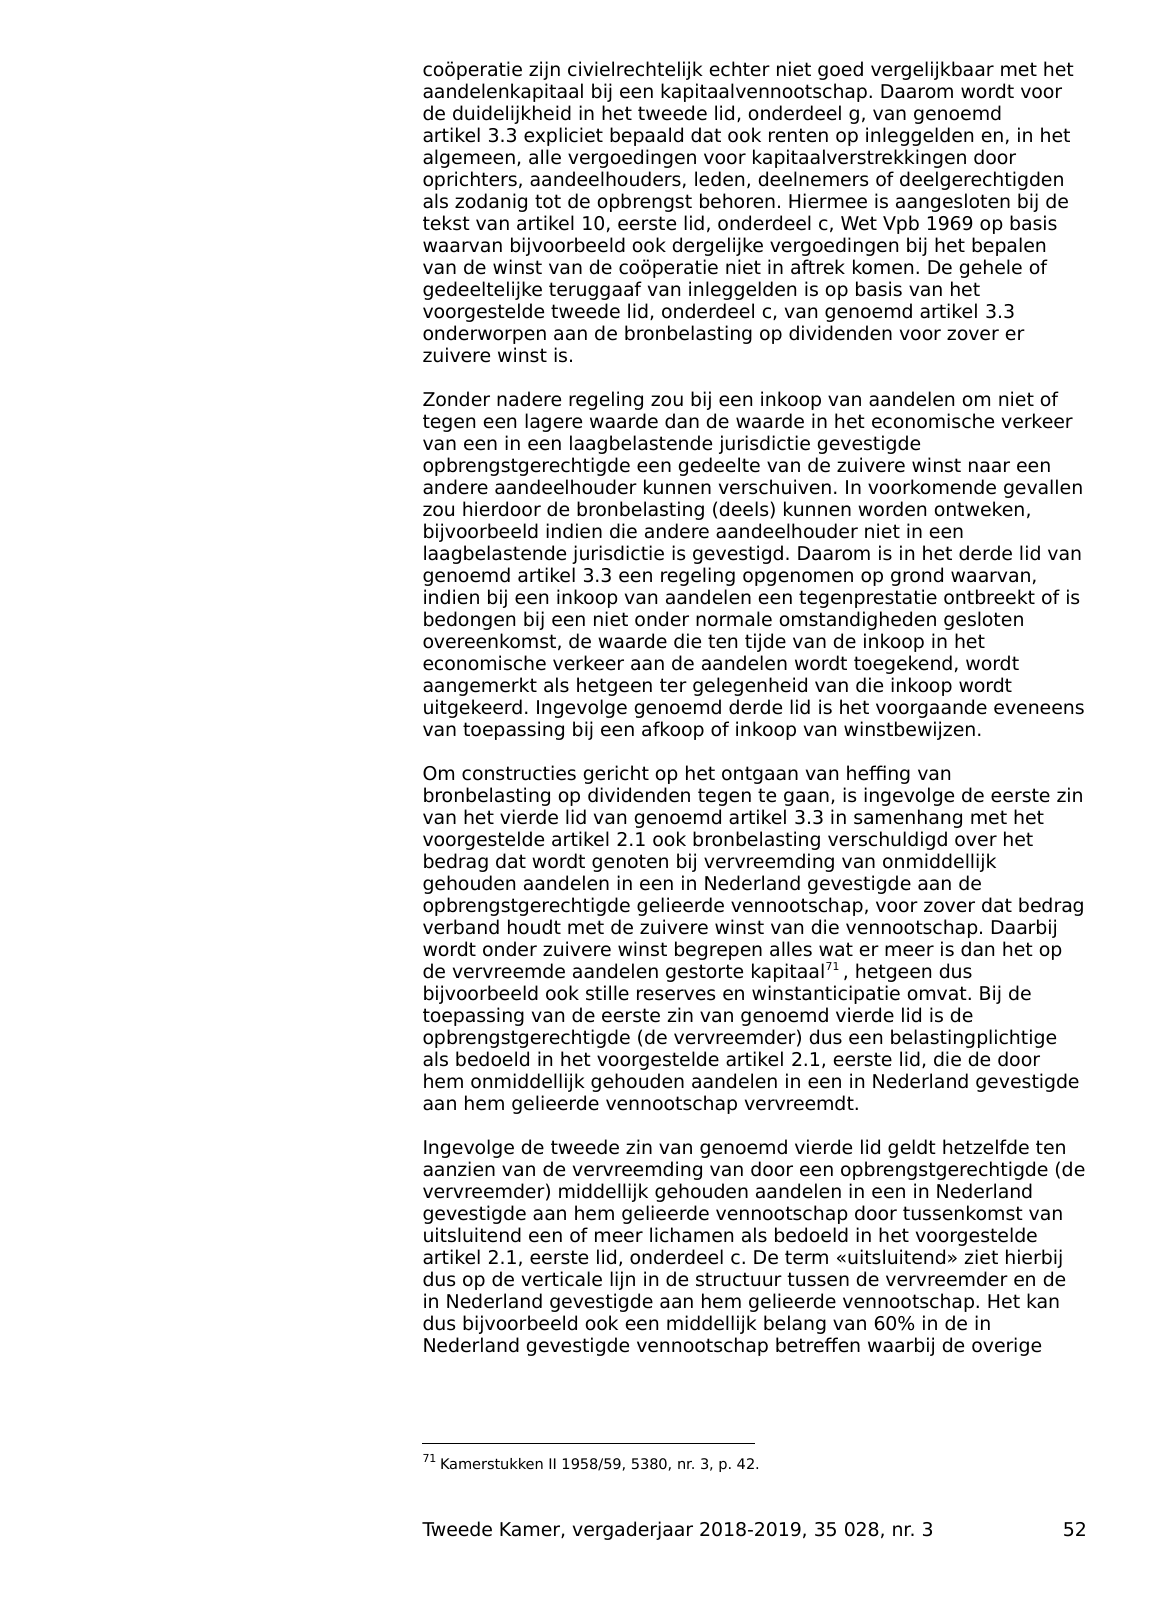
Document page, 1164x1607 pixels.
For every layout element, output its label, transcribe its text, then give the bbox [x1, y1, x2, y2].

text Om constructies gericht op het ontgaan van heffing van bronbelasting op dividenden tegen te gaan, is ingevolge de eerste zin van het vierde lid van genoemd artikel 3.3 in samenhang met het voorgestelde artikel 2.1 ook bronbelasting verschuldigd over het bedrag dat wordt genoten bij vervreemding van onmiddellijk gehouden aandelen in een in Nederland gevestigde aan de opbrengstgerechtigde gelieerde vennootschap, voor zover dat bedrag verband houdt met de zuivere winst van die vennootschap. Daarbij wordt onder zuivere winst begrepen alles wat er meer is dan het op de vervreemde aandelen gestorte kapitaal, hetgeen dus bijvoorbeeld ook stille reserves en winstanticipatie omvat. Bij de toepassing van de eerste zin van genoemd vierde lid is de opbrengstgerechtigde (de vervreemder) dus een belastingplichtige als bedoeld in het voorgestelde artikel 2.1, eerste lid, die de door hem onmiddellijk gehouden aandelen in een in Nederland gevestigde aan hem gelieerde vennootschap vervreemdt. [422, 763, 1087, 1114]
text coöperatie zijn civielrechtelijk echter niet goed vergelijkbaar met het aandelenkapitaal bij een kapitaalvennootschap. Daarom wordt voor de duidelijkheid in het tweede lid, onderdeel g, van genoemd artikel 3.3 expliciet bepaald dat ook renten op inleggelden en, in het algemeen, alle vergoedingen voor kapitaalverstrekkingen door oprichters, aandeelhouders, leden, deelnemers of deelgerechtigden als zodanig tot de opbrengst behoren. Hiermee is aangesloten bij de tekst van artikel 10, eerste lid, onderdeel c, Wet Vpb 1969 op basis waarvan bijvoorbeeld ook dergelijke vergoedingen bij het bepalen van de winst van de coöperatie niet in aftrek komen. De gehele of gedeeltelijke teruggaaf van inleggelden is op basis van het voorgestelde tweede lid, onderdeel c, van genoemd artikel 3.3 onderworpen aan de bronbelasting op dividenden voor zover er zuivere winst is. [422, 59, 1087, 367]
text Ingevolge de tweede zin van genoemd vierde lid geldt hetzelfde ten aanzien van de vervreemding van door een opbrengstgerechtigde (de vervreemder) middellijk gehouden aandelen in een in Nederland gevestigde aan hem gelieerde vennootschap door tussenkomst van uitsluitend een of meer lichamen als bedoeld in het voorgestelde artikel 2.1, eerste lid, onderdeel c. De term «uitsluitend» ziet hierbij dus op de verticale lijn in de structuur tussen de vervreemder en de in Nederland gevestigde aan hem gelieerde vennootschap. Het kan dus bijvoorbeeld ook een middellijk belang van 60% in de in Nederland gevestigde vennootschap betreffen waarbij de overige [422, 1137, 1087, 1356]
text Kamerstukken II 1958/59, 5380, nr. 3, p. 42. [422, 1452, 1087, 1474]
text Zonder nadere regeling zou bij een inkoop van aandelen om niet of tegen een lagere waarde dan de waarde in het economische verkeer van een in een laagbelastende jurisdictie gevestigde opbrengstgerechtigde een gedeelte van de zuivere winst naar een andere aandeelhouder kunnen verschuiven. In voorkomende gevallen zou hierdoor de bronbelasting (deels) kunnen worden ontweken, bijvoorbeeld indien die andere aandeelhouder niet in een laagbelastende jurisdictie is gevestigd. Daarom is in het derde lid van genoemd artikel 3.3 een regeling opgenomen op grond waarvan, indien bij een inkoop van aandelen een tegenprestatie ontbreekt of is bedongen bij een niet onder normale omstandigheden gesloten overeenkomst, de waarde die ten tijde van de inkoop in het economische verkeer aan de aandelen wordt toegekend, wordt aangemerkt als hetgeen ter gelegenheid van die inkoop wordt uitgekeerd. Ingevolge genoemd derde lid is het voorgaande eveneens van toepassing bij een afkoop of inkoop van winstbewijzen. [422, 389, 1087, 741]
